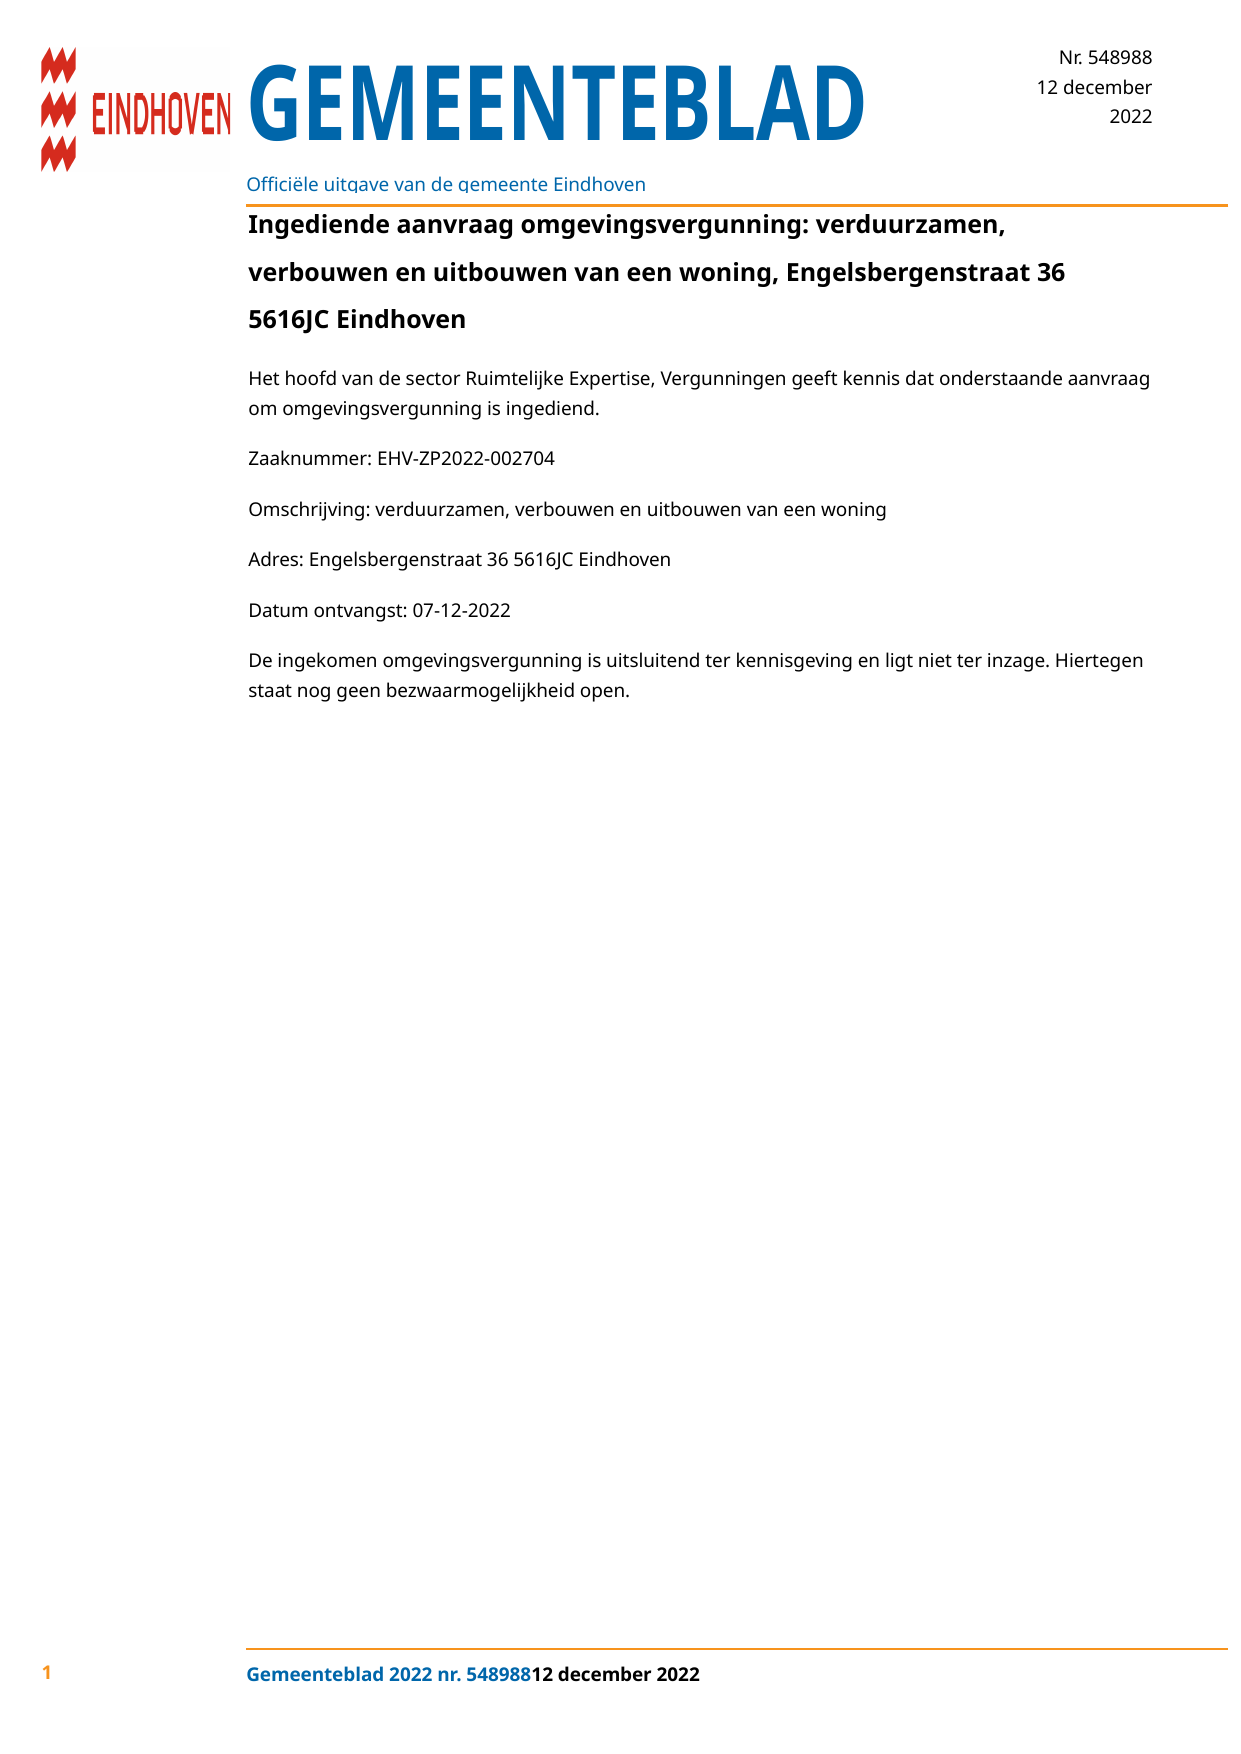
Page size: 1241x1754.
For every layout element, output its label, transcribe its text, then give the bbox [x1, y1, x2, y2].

text Het hoofd van de sector Ruimtelijke Expertise, Vergunningen geeft kennis dat onderstaande aanvraag om omgevingsvergunning is ingediend. [248, 366, 1152, 421]
text Datum ontvangst: 07-12-2022 [248, 597, 1152, 622]
text Ingediende aanvraag omgevingsvergunning: verduurzamen, verbouwen en uitbouwen van een woning, Engelsbergenstraat 36 5616JC Eindhoven [248, 207, 1152, 336]
text De ingekomen omgevingsvergunning is uitsluitend ter kennisgeving en ligt niet ter inzage. Hiertegen staat nog geen bezwaarmogelijkheid open. [248, 647, 1152, 702]
text Adres: Engelsbergenstraat 36 5616JC Eindhoven [248, 546, 1152, 572]
picture [41, 47, 231, 172]
text Omschrijving: verduurzamen, verbouwen en uitbouwen van een woning [248, 496, 1152, 522]
text Zaaknummer: EHV-ZP2022-002704 [248, 446, 1152, 471]
